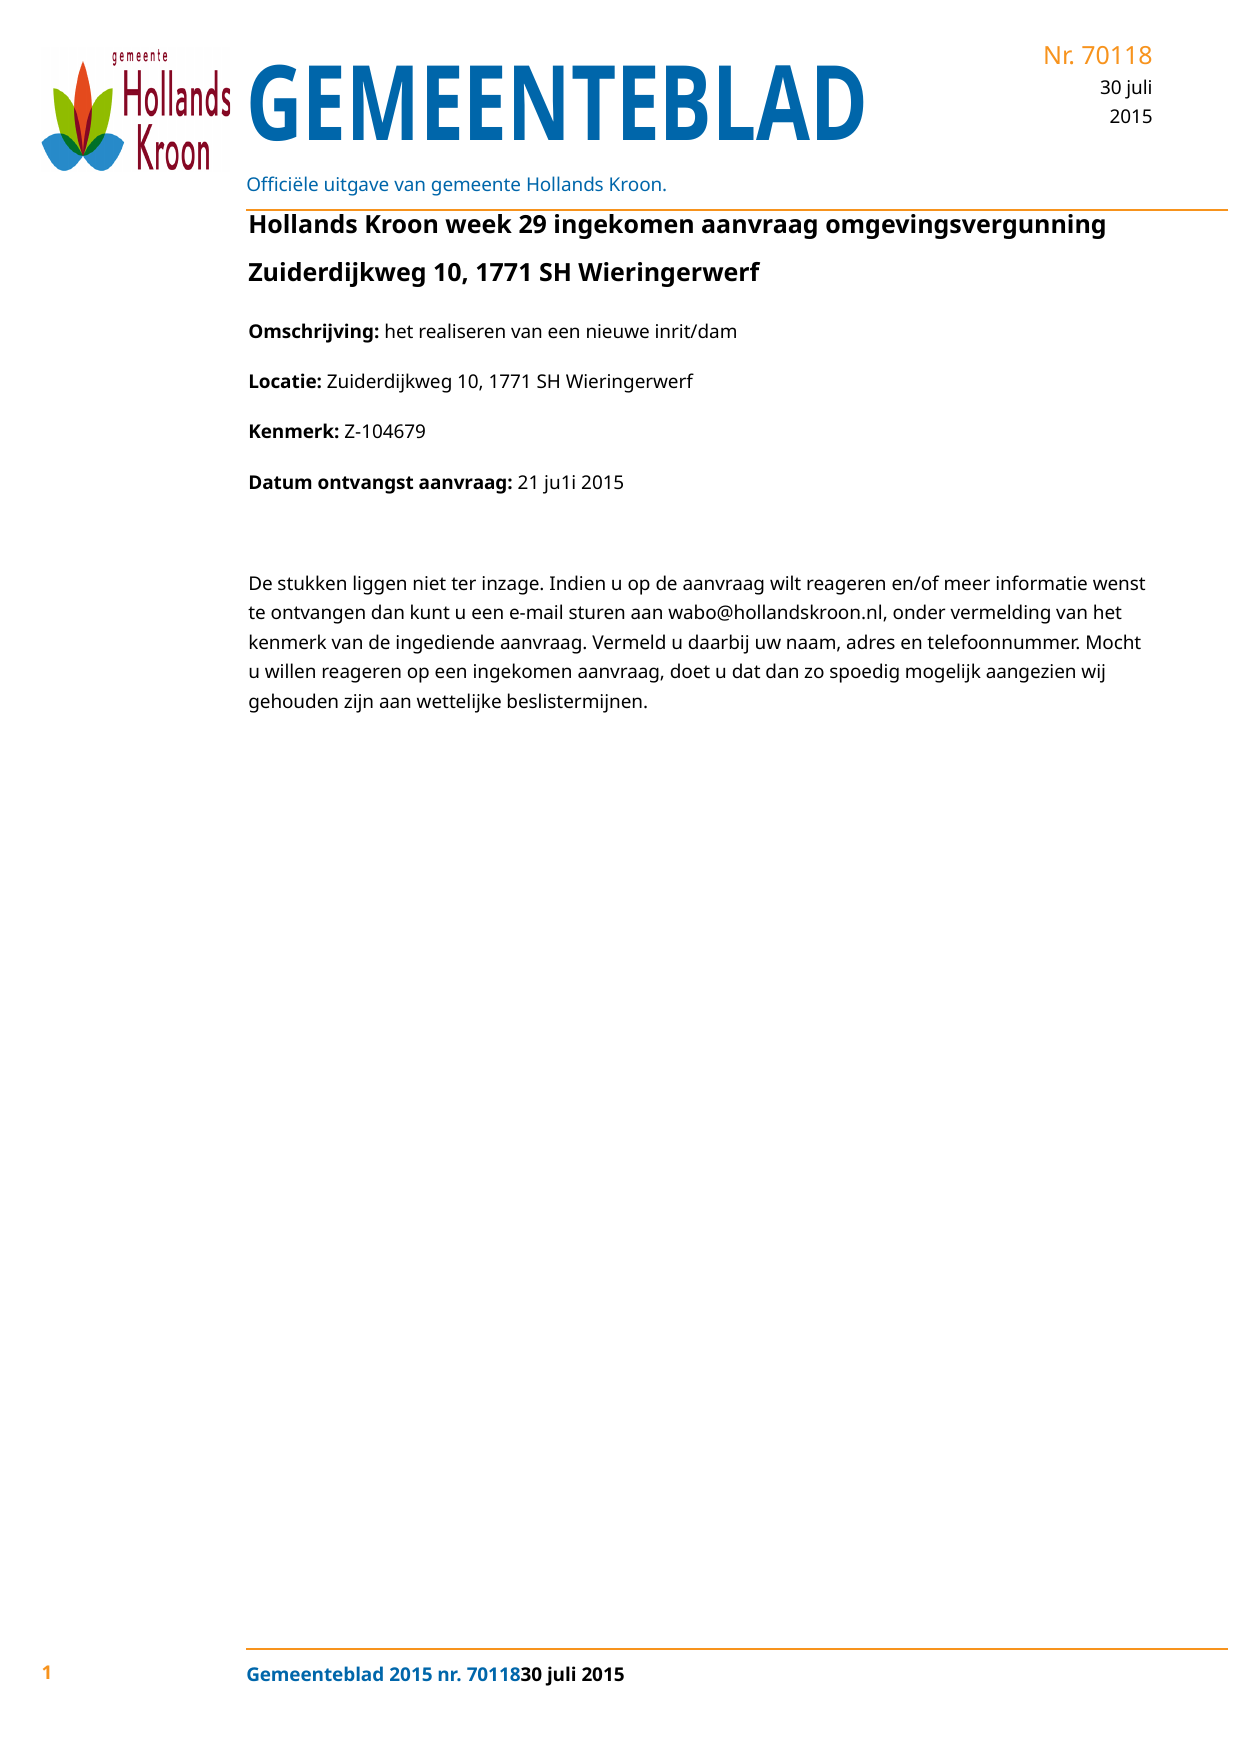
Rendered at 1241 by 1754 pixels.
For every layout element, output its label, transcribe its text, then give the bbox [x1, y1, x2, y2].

text Datum ontvangst aanvraag: 21 ju1i 2015 [248, 469, 1152, 495]
text Omschrijving: het realiseren van een nieuwe inrit/dam [248, 318, 1152, 344]
text Hollands Kroon week 29 ingekomen aanvraag omgevingsvergunning Zuiderdijkweg 10, 1771 SH Wieringerwerf [248, 211, 1152, 288]
text De stukken liggen niet ter inzage. Indien u op de aanvraag wilt reageren en/of meer informatie wenst te ontvangen dan kunt u een e-mail sturen aan wabo@hollandskroon.nl, onder vermelding van het kenmerk van de ingediende aanvraag. Vermeld u daarbij uw naam, adres en telefoonnummer. Mocht u willen reageren op een ingekomen aanvraag, doet u dat dan zo spoedig mogelijk aangezien wij gehouden zijn aan wettelijke beslistermijnen. [248, 570, 1152, 714]
text Locatie: Zuiderdijkweg 10, 1771 SH Wieringerwerf [248, 368, 1152, 394]
picture [41, 47, 231, 172]
text Kenmerk: Z-104679 [248, 419, 1152, 444]
